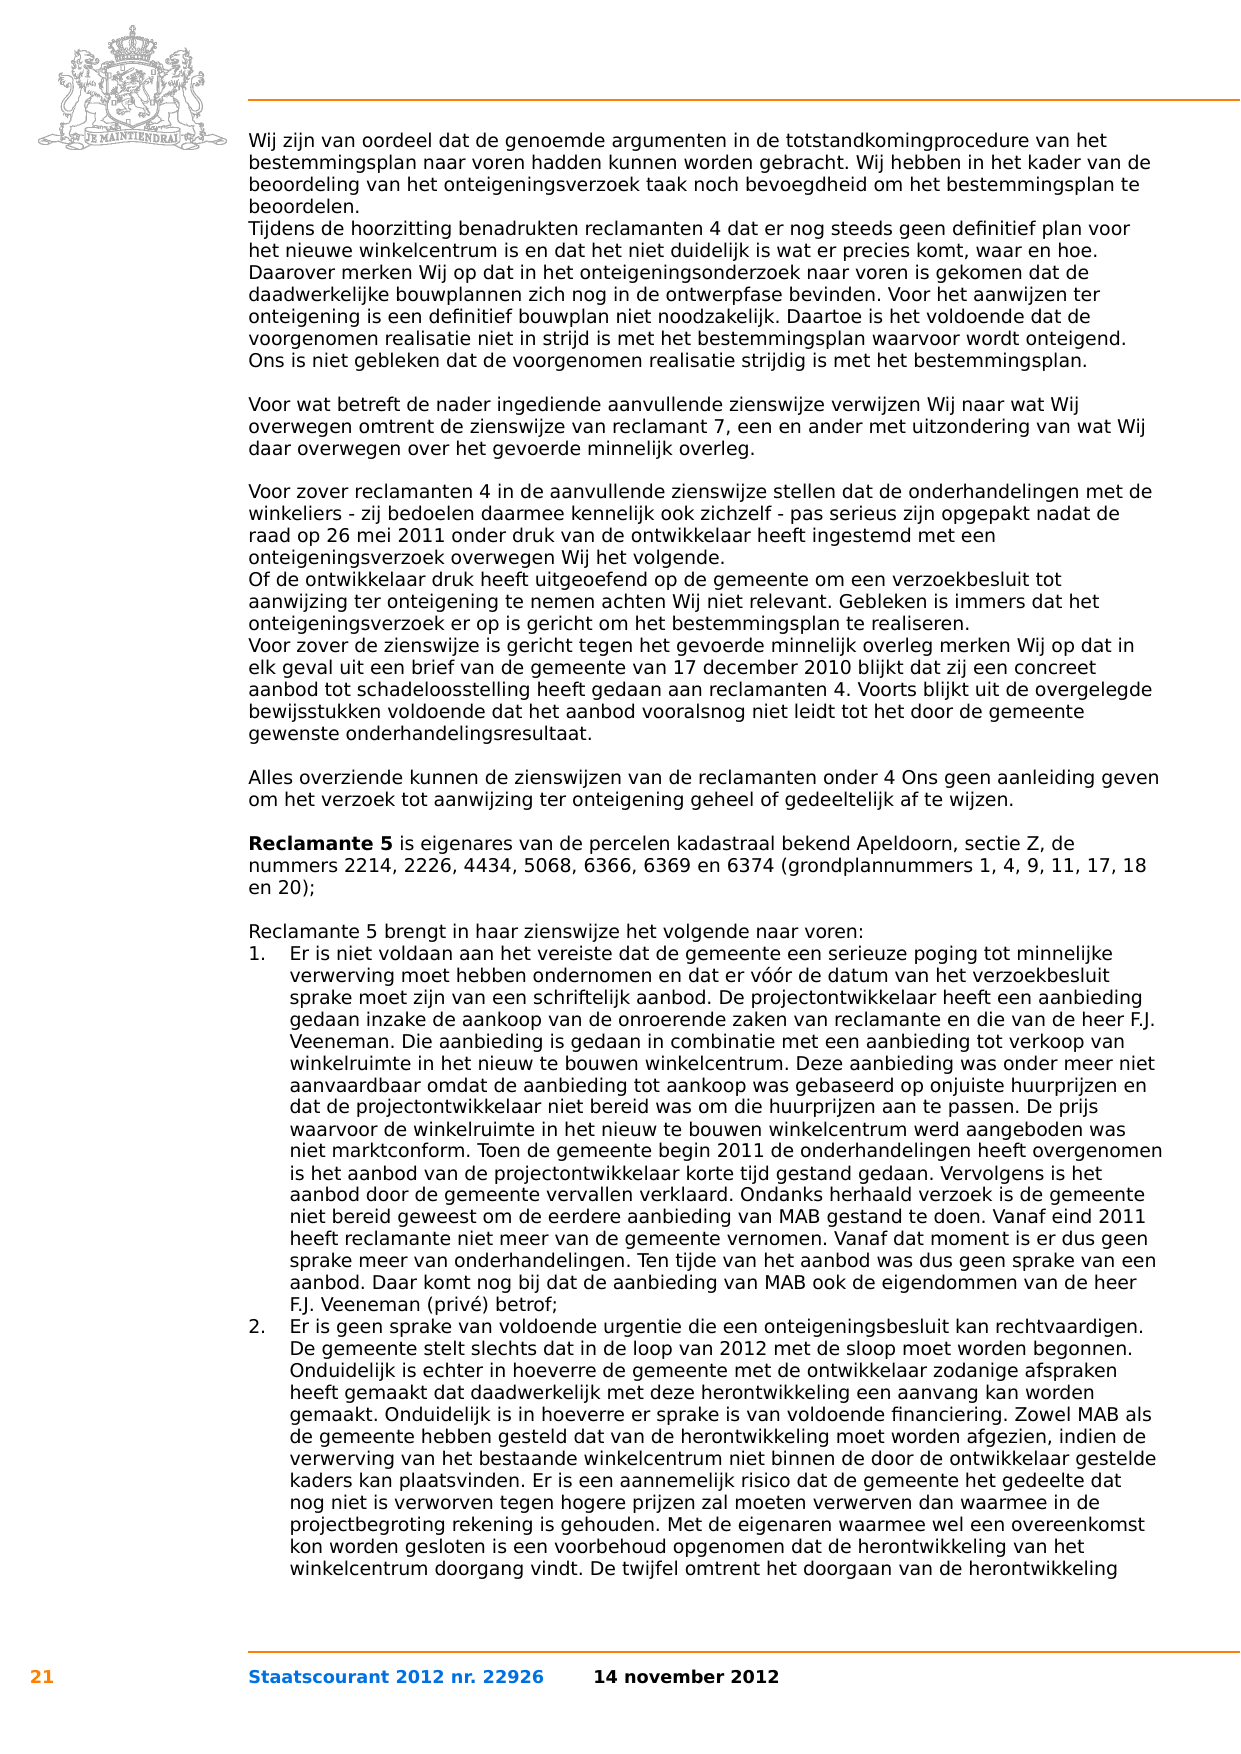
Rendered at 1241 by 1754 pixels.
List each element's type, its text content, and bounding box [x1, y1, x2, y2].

text Wij zijn van oordeel dat de genoemde argumenten in de totstandkomingprocedure van het bestemmingsplan naar voren hadden kunnen worden gebracht. Wij hebben in het kader van de beoordeling van het onteigeningsverzoek taak noch bevoegdheid om het bestemmingsplan te beoordelen. [248, 130, 1163, 218]
text Reclamante 5 brengt in haar zienswijze het volgende naar voren: [248, 921, 1163, 943]
text Of de ontwikkelaar druk heeft uitgeoefend op de gemeente om een verzoekbesluit tot aanwijzing ter onteigening te nemen achten Wij niet relevant. Gebleken is immers dat het onteigeningsverzoek er op is gericht om het bestemmingsplan te realiseren. [248, 569, 1163, 635]
text Reclamante 5 is eigenares van de percelen kadastraal bekend Apeldoorn, sectie Z, de nummers 2214, 2226, 4434, 5068, 6366, 6369 en 6374 (grondplannummers 1, 4, 9, 11, 17, 18 en 20); [248, 833, 1163, 899]
picture [38, 25, 227, 150]
text 2. Er is geen sprake van voldoende urgentie die een onteigeningsbesluit kan rechtvaardigen. De gemeente stelt slechts dat in de loop van 2012 met de sloop moet worden begonnen. Onduidelijk is echter in hoeverre de gemeente met de ontwikkelaar zodanige afspraken heeft gemaakt dat daadwerkelijk met deze herontwikkeling een aanvang kan worden gemaakt. Onduidelijk is in hoeverre er sprake is van voldoende financiering. Zowel MAB als de gemeente hebben gesteld dat van de herontwikkeling moet worden afgezien, indien de verwerving van het bestaande winkelcentrum niet binnen de door de ontwikkelaar gestelde kaders kan plaatsvinden. Er is een aannemelijk risico dat de gemeente het gedeelte dat nog niet is verworven tegen hogere prijzen zal moeten verwerven dan waarmee in de projectbegroting rekening is gehouden. Met de eigenaren waarmee wel een overeenkomst kon worden gesloten is een voorbehoud opgenomen dat de herontwikkeling van het winkelcentrum doorgang vindt. De twijfel omtrent het doorgaan van de herontwikkeling [248, 1316, 1163, 1580]
text Alles overziende kunnen de zienswijzen van de reclamanten onder 4 Ons geen aanleiding geven om het verzoek tot aanwijzing ter onteigening geheel of gedeeltelijk af te wijzen. [248, 767, 1163, 811]
text 1. Er is niet voldaan aan het vereiste dat de gemeente een serieuze poging tot minnelijke verwerving moet hebben ondernomen en dat er vóór de datum van het verzoekbesluit sprake moet zijn van een schriftelijk aanbod. De projectontwikkelaar heeft een aanbieding gedaan inzake de aankoop van de onroerende zaken van reclamante en die van de heer F.J. Veeneman. Die aanbieding is gedaan in combinatie met een aanbieding tot verkoop van winkelruimte in het nieuw te bouwen winkelcentrum. Deze aanbieding was onder meer niet aanvaardbaar omdat de aanbieding tot aankoop was gebaseerd op onjuiste huurprijzen en dat de projectontwikkelaar niet bereid was om die huurprijzen aan te passen. De prijs waarvoor de winkelruimte in het nieuw te bouwen winkelcentrum werd aangeboden was niet marktconform. Toen de gemeente begin 2011 de onderhandelingen heeft overgenomen is het aanbod van de projectontwikkelaar korte tijd gestand gedaan. Vervolgens is het aanbod door de gemeente vervallen verklaard. Ondanks herhaald verzoek is de gemeente niet bereid geweest om de eerdere aanbieding van MAB gestand te doen. Vanaf eind 2011 heeft reclamante niet meer van de gemeente vernomen. Vanaf dat moment is er dus geen sprake meer van onderhandelingen. Ten tijde van het aanbod was dus geen sprake van een aanbod. Daar komt nog bij dat de aanbieding van MAB ook de eigendommen van de heer F.J. Veeneman (privé) betrof; [248, 943, 1163, 1316]
text Voor zover de zienswijze is gericht tegen het gevoerde minnelijk overleg merken Wij op dat in elk geval uit een brief van de gemeente van 17 december 2010 blijkt dat zij een concreet aanbod tot schadeloosstelling heeft gedaan aan reclamanten 4. Voorts blijkt uit de overgelegde bewijsstukken voldoende dat het aanbod vooralsnog niet leidt tot het door de gemeente gewenste onderhandelingsresultaat. [248, 635, 1163, 745]
text Voor zover reclamanten 4 in de aanvullende zienswijze stellen dat de onderhandelingen met de winkeliers - zij bedoelen daarmee kennelijk ook zichzelf - pas serieus zijn opgepakt nadat de raad op 26 mei 2011 onder druk van de ontwikkelaar heeft ingestemd met een onteigeningsverzoek overwegen Wij het volgende. [248, 481, 1163, 569]
text Tijdens de hoorzitting benadrukten reclamanten 4 dat er nog steeds geen definitief plan voor het nieuwe winkelcentrum is en dat het niet duidelijk is wat er precies komt, waar en hoe. Daarover merken Wij op dat in het onteigeningsonderzoek naar voren is gekomen dat de daadwerkelijke bouwplannen zich nog in de ontwerpfase bevinden. Voor het aanwijzen ter onteigening is een definitief bouwplan niet noodzakelijk. Daartoe is het voldoende dat de voorgenomen realisatie niet in strijd is met het bestemmingsplan waarvoor wordt onteigend. Ons is niet gebleken dat de voorgenomen realisatie strijdig is met het bestemmingsplan. [248, 218, 1163, 372]
text Voor wat betreft de nader ingediende aanvullende zienswijze verwijzen Wij naar wat Wij overwegen omtrent de zienswijze van reclamant 7, een en ander met uitzondering van wat Wij daar overwegen over het gevoerde minnelijk overleg. [248, 393, 1163, 459]
